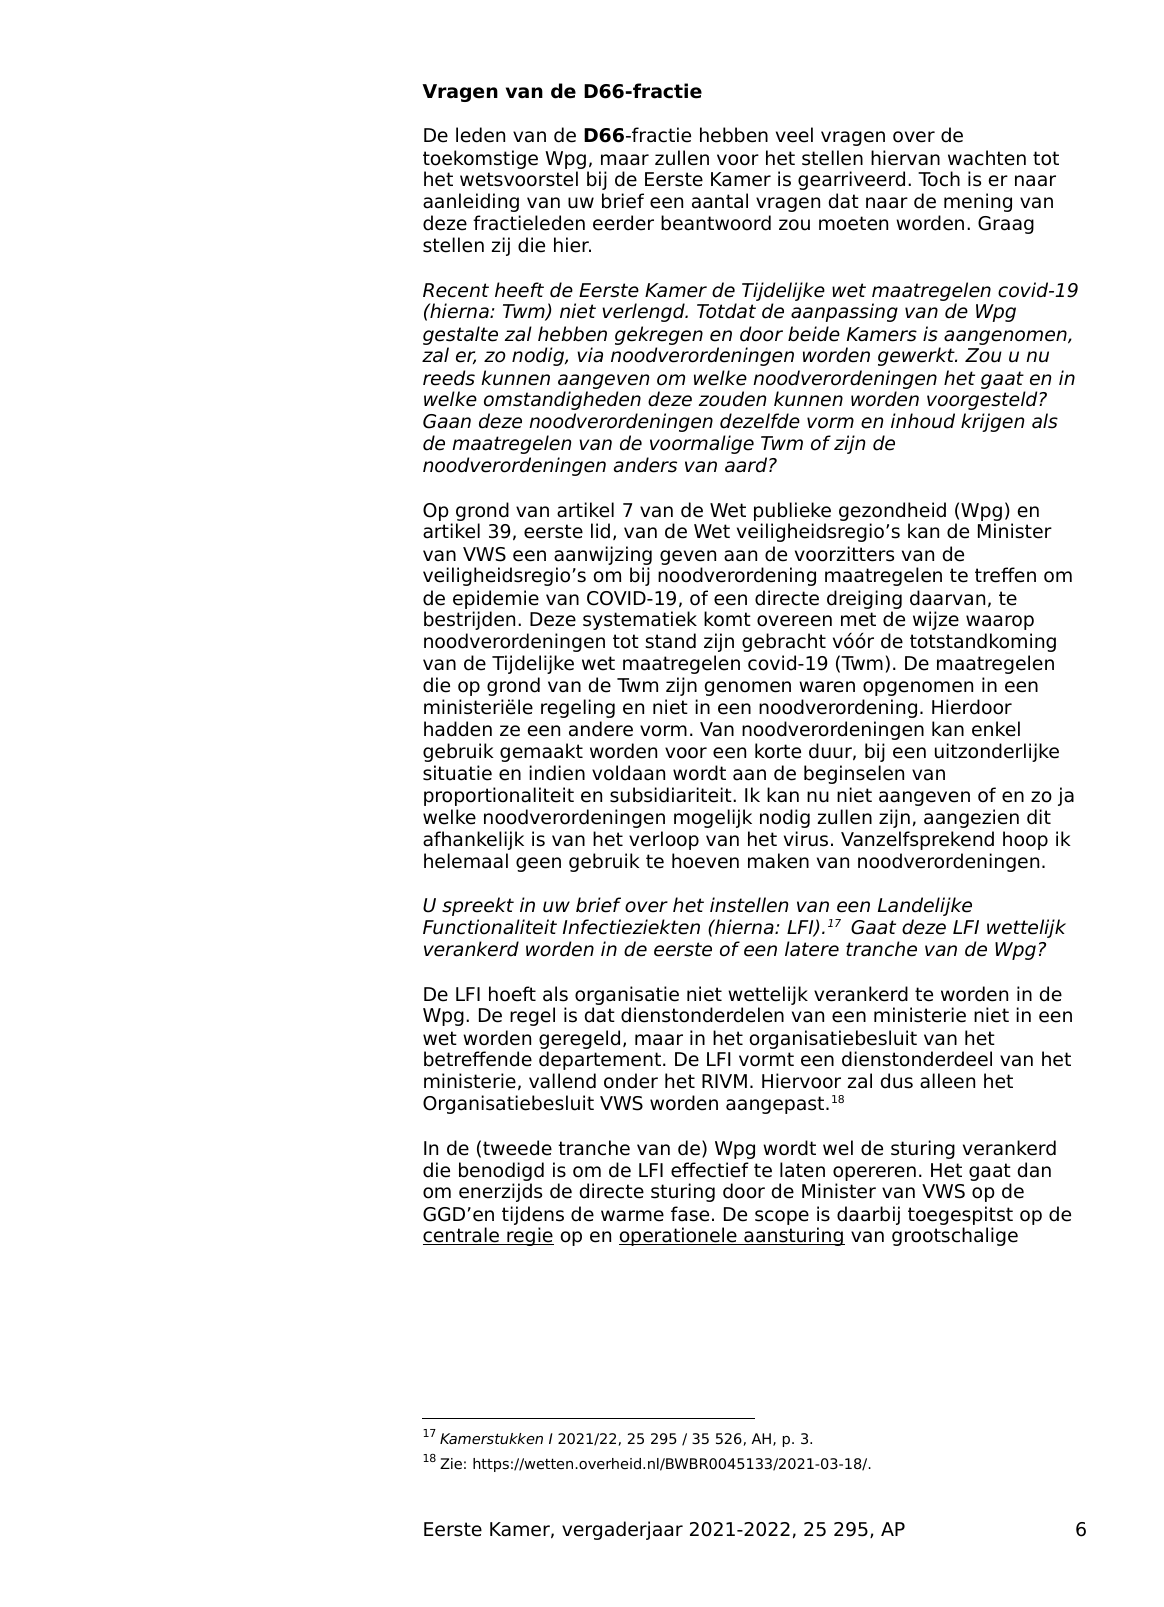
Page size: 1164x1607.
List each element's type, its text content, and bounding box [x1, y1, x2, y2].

subtitle Vragen van de D66-fractie [422, 81, 1087, 103]
text De leden van de D66-fractie hebben veel vragen over de toekomstige Wpg, maar zullen voor het stellen hiervan wachten tot het wetsvoorstel bij de Eerste Kamer is gearriveerd. Toch is er naar aanleiding van uw brief een aantal vragen dat naar de mening van deze fractieleden eerder beantwoord zou moeten worden. Graag stellen zij die hier. [422, 125, 1087, 257]
text In de (tweede tranche van de) Wpg wordt wel de sturing verankerd die benodigd is om de LFI effectief te laten opereren. Het gaat dan om enerzijds de directe sturing door de Minister van VWS op de GGD’en tijdens de warme fase. De scope is daarbij toegespitst op de centrale regie op en operationele aansturing van grootschalige [422, 1137, 1087, 1291]
text Recent heeft de Eerste Kamer de Tijdelijke wet maatregelen covid-19 (hierna: Twm) niet verlengd. Totdat de aanpassing van de Wpg gestalte zal hebben gekregen en door beide Kamers is aangenomen, zal er, zo nodig, via noodverordeningen worden gewerkt. Zou u nu reeds kunnen aangeven om welke noodverordeningen het gaat en in welke omstandigheden deze zouden kunnen worden voorgesteld? Gaan deze noodverordeningen dezelfde vorm en inhoud krijgen als de maatregelen van de voormalige Twm of zijn de noodverordeningen anders van aard? [422, 279, 1087, 477]
text Zie: https://wetten.overheid.nl/BWBR0045133/2021-03-18/. [422, 1452, 1087, 1474]
text U spreekt in uw brief over het instellen van een Landelijke Functionaliteit Infectieziekten (hierna: LFI). Gaat deze LFI wettelijk verankerd worden in de eerste of een latere tranche van de Wpg? [422, 895, 1087, 961]
text Op grond van artikel 7 van de Wet publieke gezondheid (Wpg) en artikel 39, eerste lid, van de Wet veiligheidsregio’s kan de Minister van VWS een aanwijzing geven aan de voorzitters van de veiligheidsregio’s om bij noodverordening maatregelen te treffen om de epidemie van COVID-19, of een directe dreiging daarvan, te bestrijden. Deze systematiek komt overeen met de wijze waarop noodverordeningen tot stand zijn gebracht vóór de totstandkoming van de Tijdelijke wet maatregelen covid-19 (Twm). De maatregelen die op grond van de Twm zijn genomen waren opgenomen in een ministeriële regeling en niet in een noodverordening. Hierdoor hadden ze een andere vorm. Van noodverordeningen kan enkel gebruik gemaakt worden voor een korte duur, bij een uitzonderlijke situatie en indien voldaan wordt aan de beginselen van proportionaliteit en subsidiariteit. Ik kan nu niet aangeven of en zo ja welke noodverordeningen mogelijk nodig zullen zijn, aangezien dit afhankelijk is van het verloop van het virus. Vanzelfsprekend hoop ik helemaal geen gebruik te hoeven maken van noodverordeningen. [422, 499, 1087, 873]
text De LFI hoeft als organisatie niet wettelijk verankerd te worden in de Wpg. De regel is dat dienstonderdelen van een ministerie niet in een wet worden geregeld, maar in het organisatiebesluit van het betreffende departement. De LFI vormt een dienstonderdeel van het ministerie, vallend onder het RIVM. Hiervoor zal dus alleen het Organisatiebesluit VWS worden aangepast. [422, 983, 1087, 1115]
text Kamerstukken I 2021/22, 25 295 / 35 526, AH, p. 3. [422, 1427, 1087, 1449]
